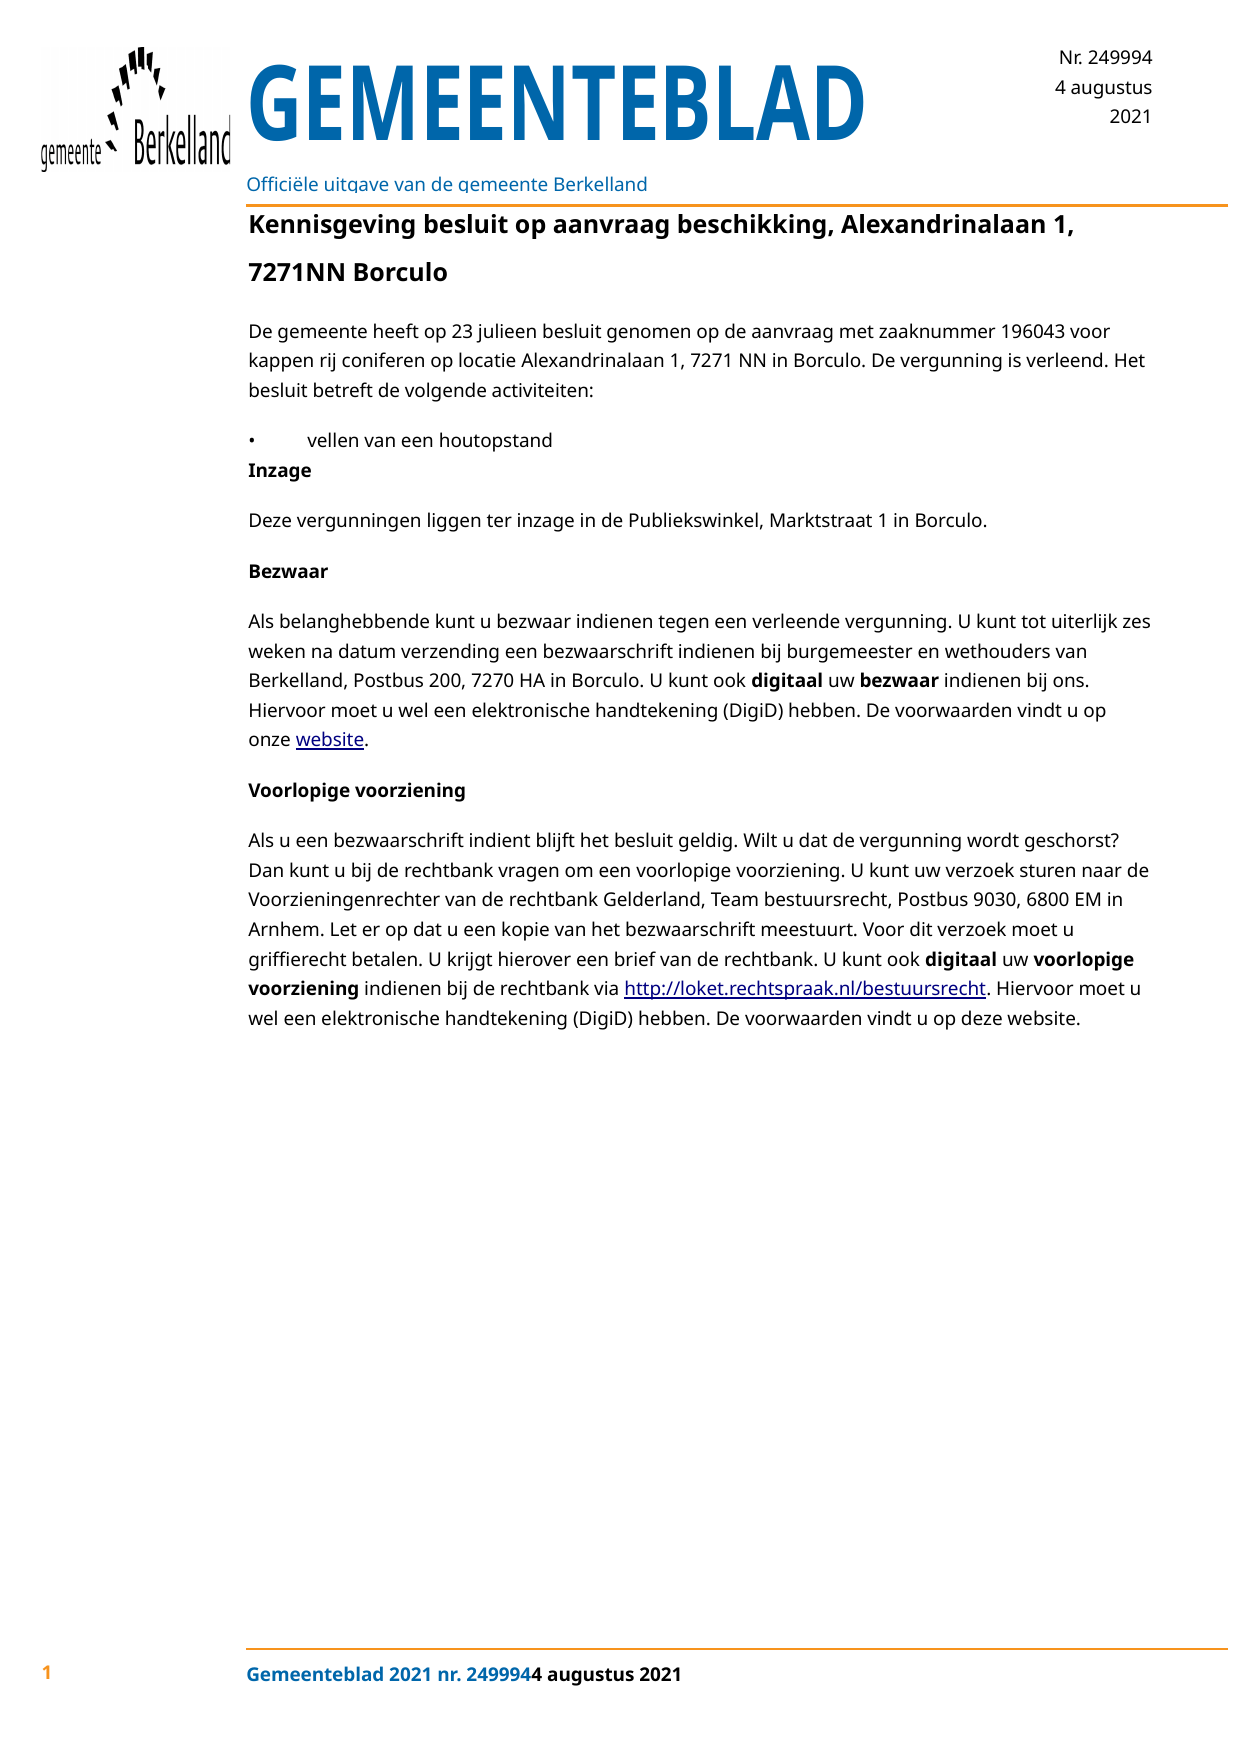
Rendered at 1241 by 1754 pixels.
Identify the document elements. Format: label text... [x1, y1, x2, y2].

text De gemeente heeft op 23 julieen besluit genomen op de aanvraag met zaaknummer 196043 voor kappen rij coniferen op locatie Alexandrinalaan 1, 7271 NN in Borculo. De vergunning is verleend. Het besluit betreft de volgende activiteiten: [248, 318, 1152, 403]
text Als u een bezwaarschrift indient blijft het besluit geldig. Wilt u dat de vergunning wordt geschorst? Dan kunt u bij de rechtbank vragen om een voorlopige voorziening. U kunt uw verzoek sturen naar de Voorzieningenrechter van de rechtbank Gelderland, Team bestuursrecht, Postbus 9030, 6800 EM in Arnhem. Let er op dat u een kopie van het bezwaarschrift meestuurt. Voor dit verzoek moet u griffierecht betalen. U krijgt hierover een brief van de rechtbank. U kunt ook digitaal uw voorlopige voorziening indienen bij de rechtbank via http://loket.rechtspraak.nl/bestuursrecht. Hiervoor moet u wel een elektronische handtekening (DigiD) hebben. De voorwaarden vindt u op deze website. [248, 827, 1152, 1031]
text Kennisgeving besluit op aanvraag beschikking, Alexandrinalaan 1, 7271NN Borculo [248, 207, 1152, 288]
list vellen van een houtopstand [248, 427, 1152, 453]
text Als belanghebbende kunt u bezwaar indienen tegen een verleende vergunning. U kunt tot uiterlijk zes weken na datum verzending een bezwaarschrift indienen bij burgemeester en wethouders van Berkelland, Postbus 200, 7270 HA in Borculo. U kunt ook digitaal uw bezwaar indienen bij ons. Hiervoor moet u wel een elektronische handtekening (DigiD) hebben. De voorwaarden vindt u op onze website. [248, 608, 1152, 752]
text Voorlopige voorziening [248, 777, 1152, 803]
text Deze vergunningen liggen ter inzage in de Publiekswinkel, Marktstraat 1 in Borculo. [248, 507, 1152, 533]
picture [41, 47, 231, 172]
text Bezwaar [248, 558, 1152, 584]
text Inzage [248, 457, 1152, 483]
